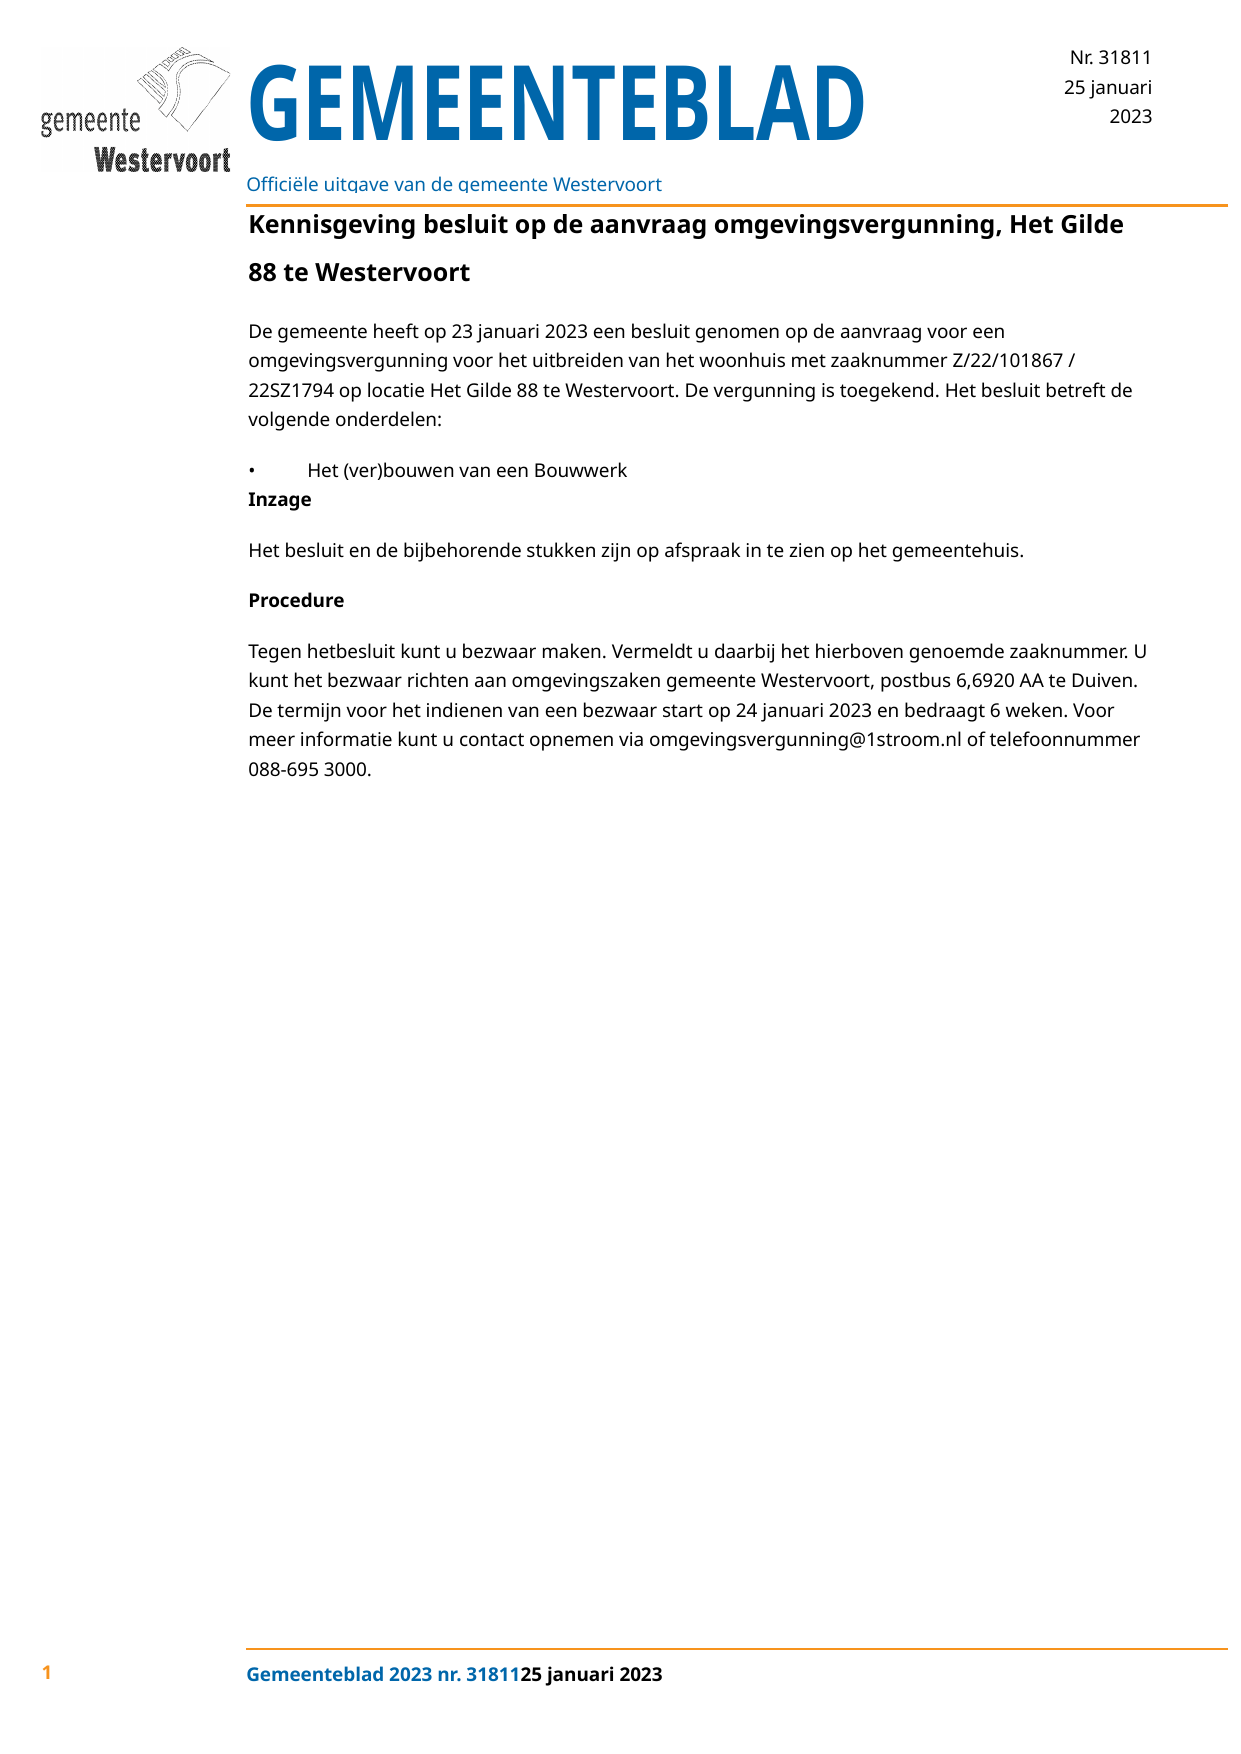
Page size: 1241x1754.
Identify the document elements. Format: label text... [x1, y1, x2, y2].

picture [41, 47, 231, 172]
list Het (ver)bouwen van een Bouwwerk [248, 457, 1152, 483]
text Inzage [248, 487, 1152, 512]
text Tegen hetbesluit kunt u bezwaar maken. Vermeldt u daarbij het hierboven genoemde zaaknummer. U kunt het bezwaar richten aan omgevingszaken gemeente Westervoort, postbus 6,6920 AA te Duiven. De termijn voor het indienen van een bezwaar start op 24 januari 2023 en bedraagt 6 weken. Voor meer informatie kunt u contact opnemen via omgevingsvergunning@1stroom.nl of telefoonnummer 088-695 3000. [248, 638, 1152, 782]
text Het besluit en de bijbehorende stukken zijn op afspraak in te zien op het gemeentehuis. [248, 537, 1152, 563]
text Kennisgeving besluit op de aanvraag omgevingsvergunning, Het Gilde 88 te Westervoort [248, 207, 1152, 288]
text Procedure [248, 587, 1152, 613]
text De gemeente heeft op 23 januari 2023 een besluit genomen op de aanvraag voor een omgevingsvergunning voor het uitbreiden van het woonhuis met zaaknummer Z/22/101867 / 22SZ1794 op locatie Het Gilde 88 te Westervoort. De vergunning is toegekend. Het besluit betreft de volgende onderdelen: [248, 318, 1152, 432]
